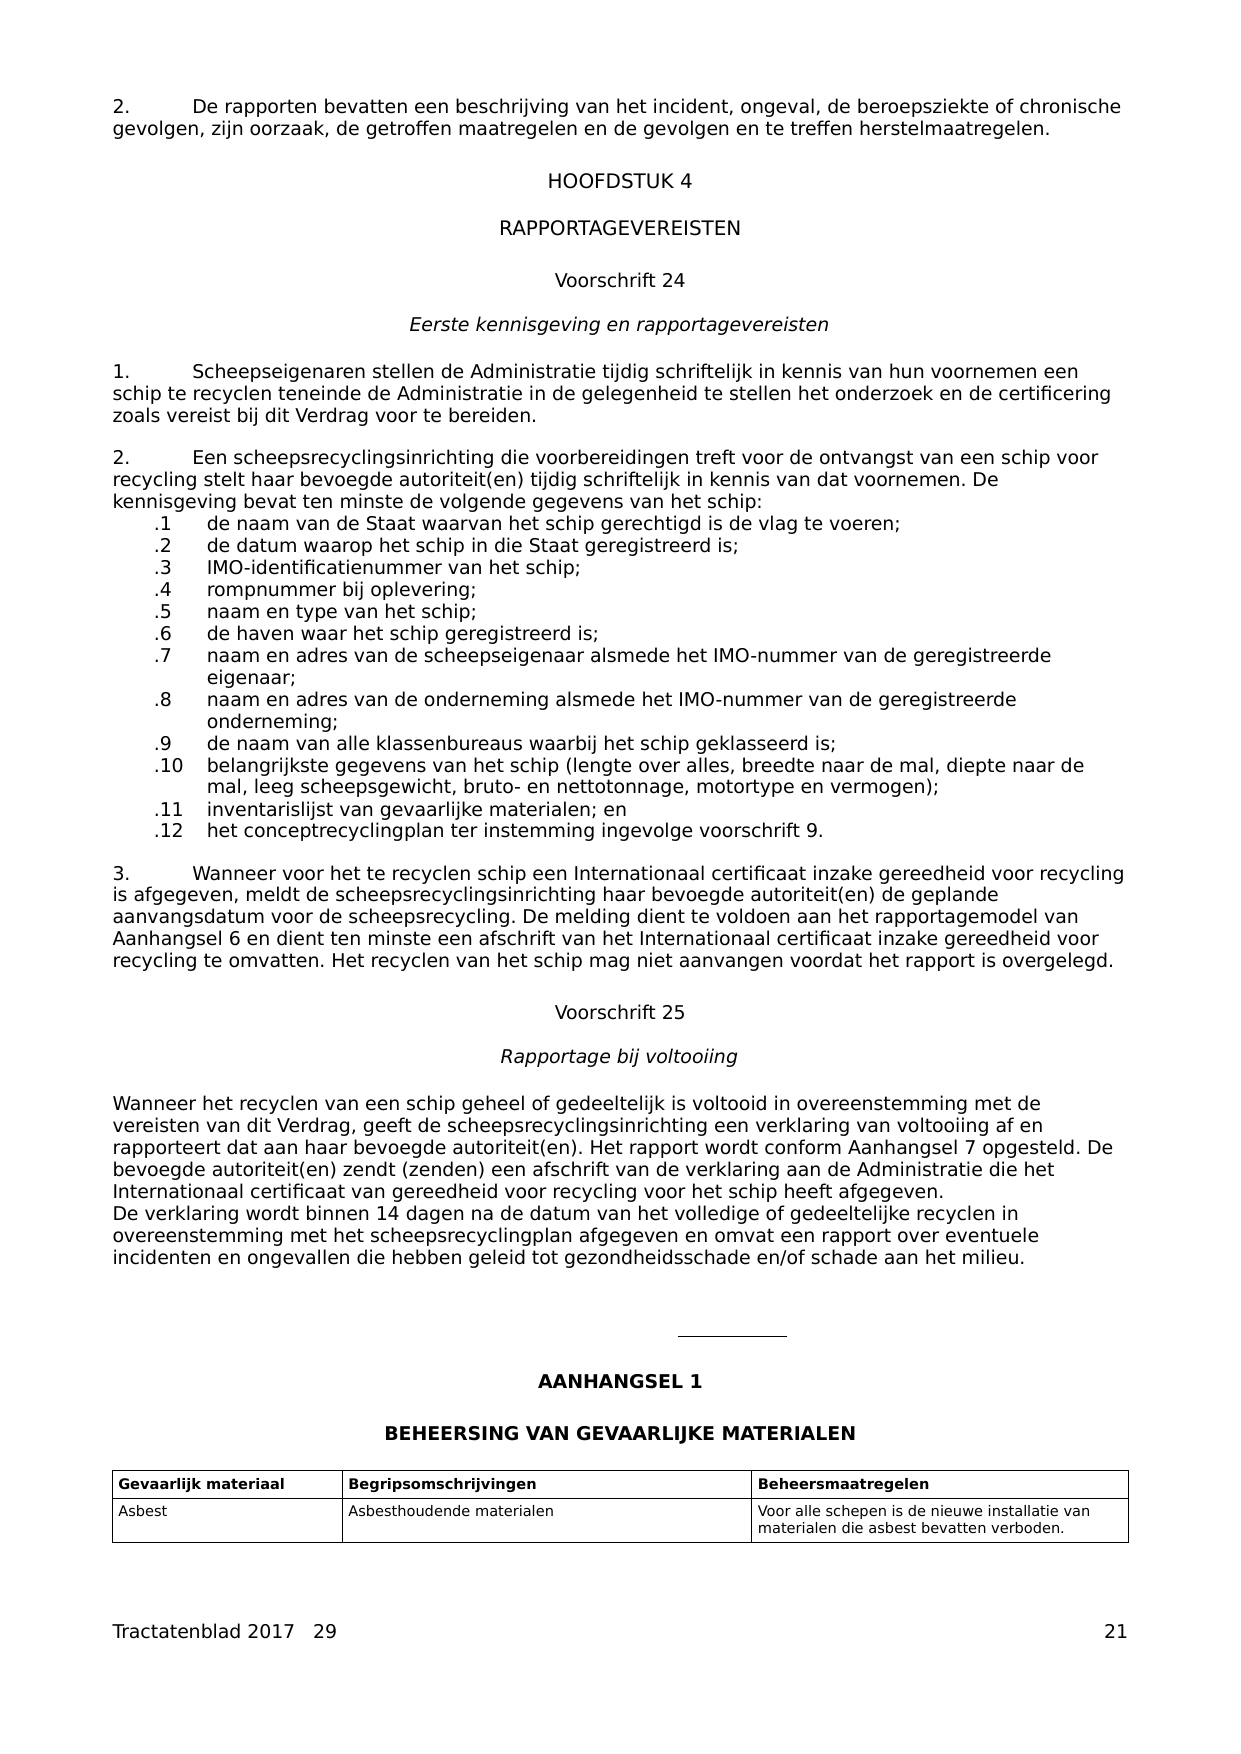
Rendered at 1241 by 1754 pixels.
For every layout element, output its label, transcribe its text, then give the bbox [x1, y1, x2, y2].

text 1. Scheepseigenaren stellen de Administratie tijdig schriftelijk in kennis van hun voornemen een schip te recyclen teneinde de Administratie in de gelegenheid te stellen het onderzoek en de certificering zoals vereist bij dit Verdrag voor te bereiden. [112, 361, 1128, 427]
subtitle Voorschrift 25 Rapportage bij voltooiing [112, 1002, 1128, 1068]
table_header Beheersmaatregelen [752, 1471, 1128, 1497]
text .8 naam en adres van de onderneming alsmede het IMO-nummer van de geregistreerde onderneming; [153, 688, 1128, 732]
text 3. Wanneer voor het te recyclen schip een Internationaal certificaat inzake gereedheid voor recycling is afgegeven, meldt de scheepsrecyclingsinrichting haar bevoegde autoriteit(en) de geplande aanvangsdatum voor de scheepsrecycling. De melding dient te voldoen aan het rapportagemodel van Aanhangsel 6 en dient ten minste een afschrift van het Internationaal certificaat inzake gereedheid voor recycling te omvatten. Het recyclen van het schip mag niet aanvangen voordat het rapport is overgelegd. [112, 862, 1128, 972]
text .3 IMO-identificatienummer van het schip; [153, 557, 1128, 579]
text .9 de naam van alle klassenbureaus waarbij het schip geklasseerd is; [153, 732, 1128, 754]
text .6 de haven waar het schip geregistreerd is; [153, 623, 1128, 644]
text .4 rompnummer bij oplevering; [153, 579, 1128, 601]
text .10 belangrijkste gegevens van het schip (lengte over alles, breedte naar de mal, diepte naar de mal, leeg scheepsgewicht, bruto- en nettotonnage, motortype en vermogen); [153, 754, 1128, 798]
subtitle HOOFDSTUK 4 RAPPORTAGEVEREISTEN [112, 170, 1128, 240]
text De verklaring wordt binnen 14 dagen na de datum van het volledige of gedeeltelijke recyclen in overeenstemming met het scheepsrecyclingplan afgegeven en omvat een rapport over eventuele incidenten en ongevallen die hebben geleid tot gezondheidsschade en/of schade aan het milieu. [112, 1203, 1128, 1269]
text .2 de datum waarop het schip in die Staat geregistreerd is; [153, 535, 1128, 557]
table_header Begripsomschrijvingen [343, 1471, 751, 1497]
text .5 naam en type van het schip; [153, 601, 1128, 623]
text .11 inventarislijst van gevaarlijke materialen; en [153, 798, 1128, 820]
table_header Gevaarlijk materiaal [113, 1471, 342, 1497]
text .1 de naam van de Staat waarvan het schip gerechtigd is de vlag te voeren; [153, 513, 1128, 535]
text 2. De rapporten bevatten een beschrijving van het incident, ongeval, de beroepsziekte of chronische gevolgen, zijn oorzaak, de getroffen maatregelen en de gevolgen en te treffen herstelmaatregelen. [112, 96, 1128, 140]
subtitle BEHEERSING VAN GEVAARLIJKE MATERIALEN [112, 1423, 1128, 1445]
text .12 het conceptrecyclingplan ter instemming ingevolge voorschrift 9. [153, 820, 1128, 842]
table_cell Voor alle schepen is de nieuwe installatie van materialen die asbest bevatten verboden. [752, 1499, 1128, 1542]
subtitle Voorschrift 24 Eerste kennisgeving en rapportagevereisten [112, 270, 1128, 336]
text Wanneer het recyclen van een schip geheel of gedeeltelijk is voltooid in overeenstemming met de vereisten van dit Verdrag, geeft de scheepsrecyclingsinrichting een verklaring van voltooiing af en rapporteert dat aan haar bevoegde autoriteit(en). Het rapport wordt conform Aanhangsel 7 opgesteld. De bevoegde autoriteit(en) zendt (zenden) een afschrift van de verklaring aan de Administratie die het Internationaal certificaat van gereedheid voor recycling voor het schip heeft afgegeven. [112, 1093, 1128, 1203]
table_cell Asbest [113, 1499, 342, 1542]
text .7 naam en adres van de scheepseigenaar alsmede het IMO-nummer van de geregistreerde eigenaar; [153, 644, 1128, 688]
subtitle AANHANGSEL 1 [112, 1371, 1128, 1393]
text 2. Een scheepsrecyclingsinrichting die voorbereidingen treft voor de ontvangst van een schip voor recycling stelt haar bevoegde autoriteit(en) tijdig schriftelijk in kennis van dat voornemen. De kennisgeving bevat ten minste de volgende gegevens van het schip: [112, 447, 1128, 513]
table_cell Asbesthoudende materialen [343, 1499, 751, 1542]
